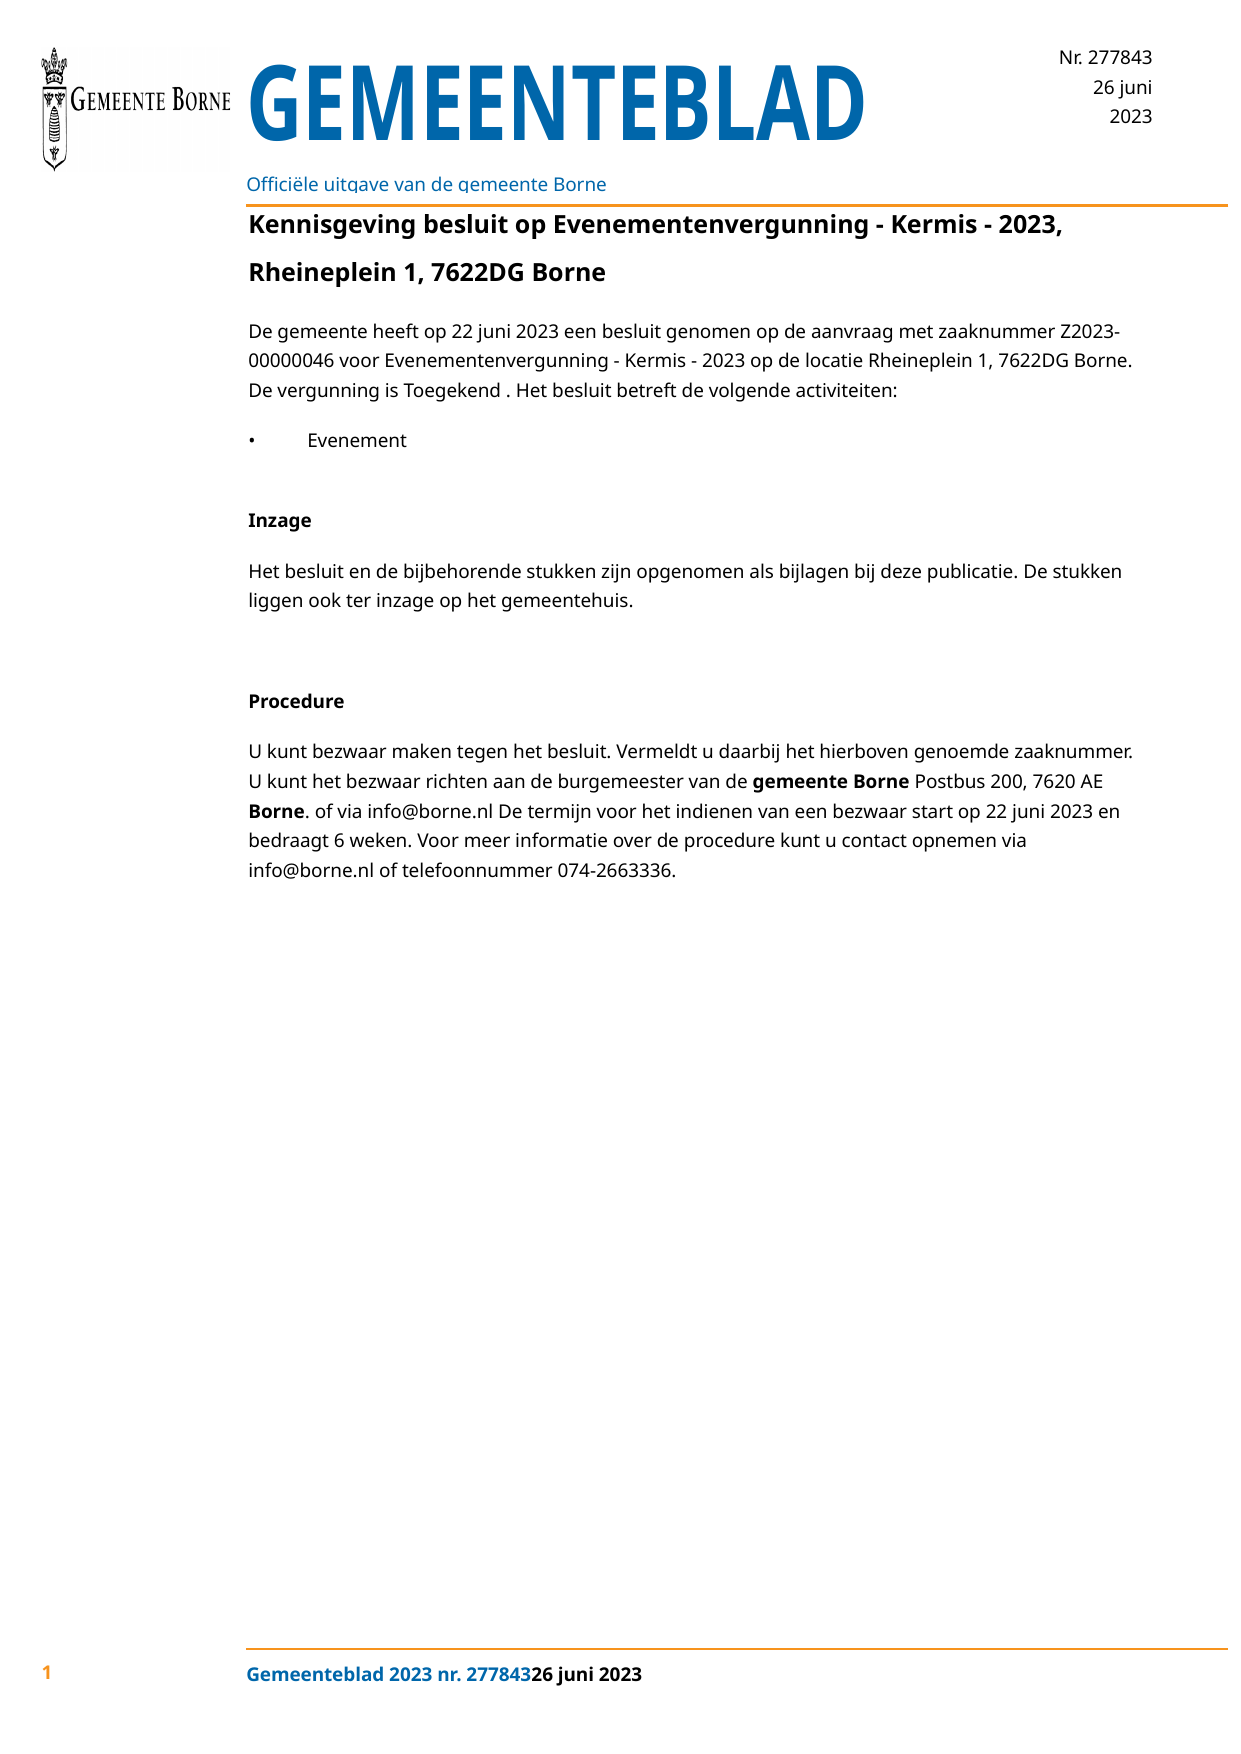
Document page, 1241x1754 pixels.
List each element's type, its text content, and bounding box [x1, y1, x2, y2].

text Inzage [248, 507, 1152, 533]
text Kennisgeving besluit op Evenementenvergunning - Kermis - 2023, Rheineplein 1, 7622DG Borne [248, 207, 1152, 288]
text De gemeente heeft op 22 juni 2023 een besluit genomen op de aanvraag met zaaknummer Z2023-00000046 voor Evenementenvergunning - Kermis - 2023 op de locatie Rheineplein 1, 7622DG Borne. De vergunning is Toegekend . Het besluit betreft de volgende activiteiten: [248, 318, 1152, 403]
text U kunt bezwaar maken tegen het besluit. Vermeldt u daarbij het hierboven genoemde zaaknummer. U kunt het bezwaar richten aan de burgemeester van de gemeente Borne Postbus 200, 7620 AE Borne. of via info@borne.nl De termijn voor het indienen van een bezwaar start op 22 juni 2023 en bedraagt 6 weken. Voor meer informatie over de procedure kunt u contact opnemen via info@borne.nl of telefoonnummer 074-2663336. [248, 739, 1152, 883]
picture [41, 47, 231, 172]
text Het besluit en de bijbehorende stukken zijn opgenomen als bijlagen bij deze publicatie. De stukken liggen ook ter inzage op het gemeentehuis. [248, 558, 1152, 613]
list Evenement [248, 427, 1152, 453]
text Procedure [248, 688, 1152, 714]
